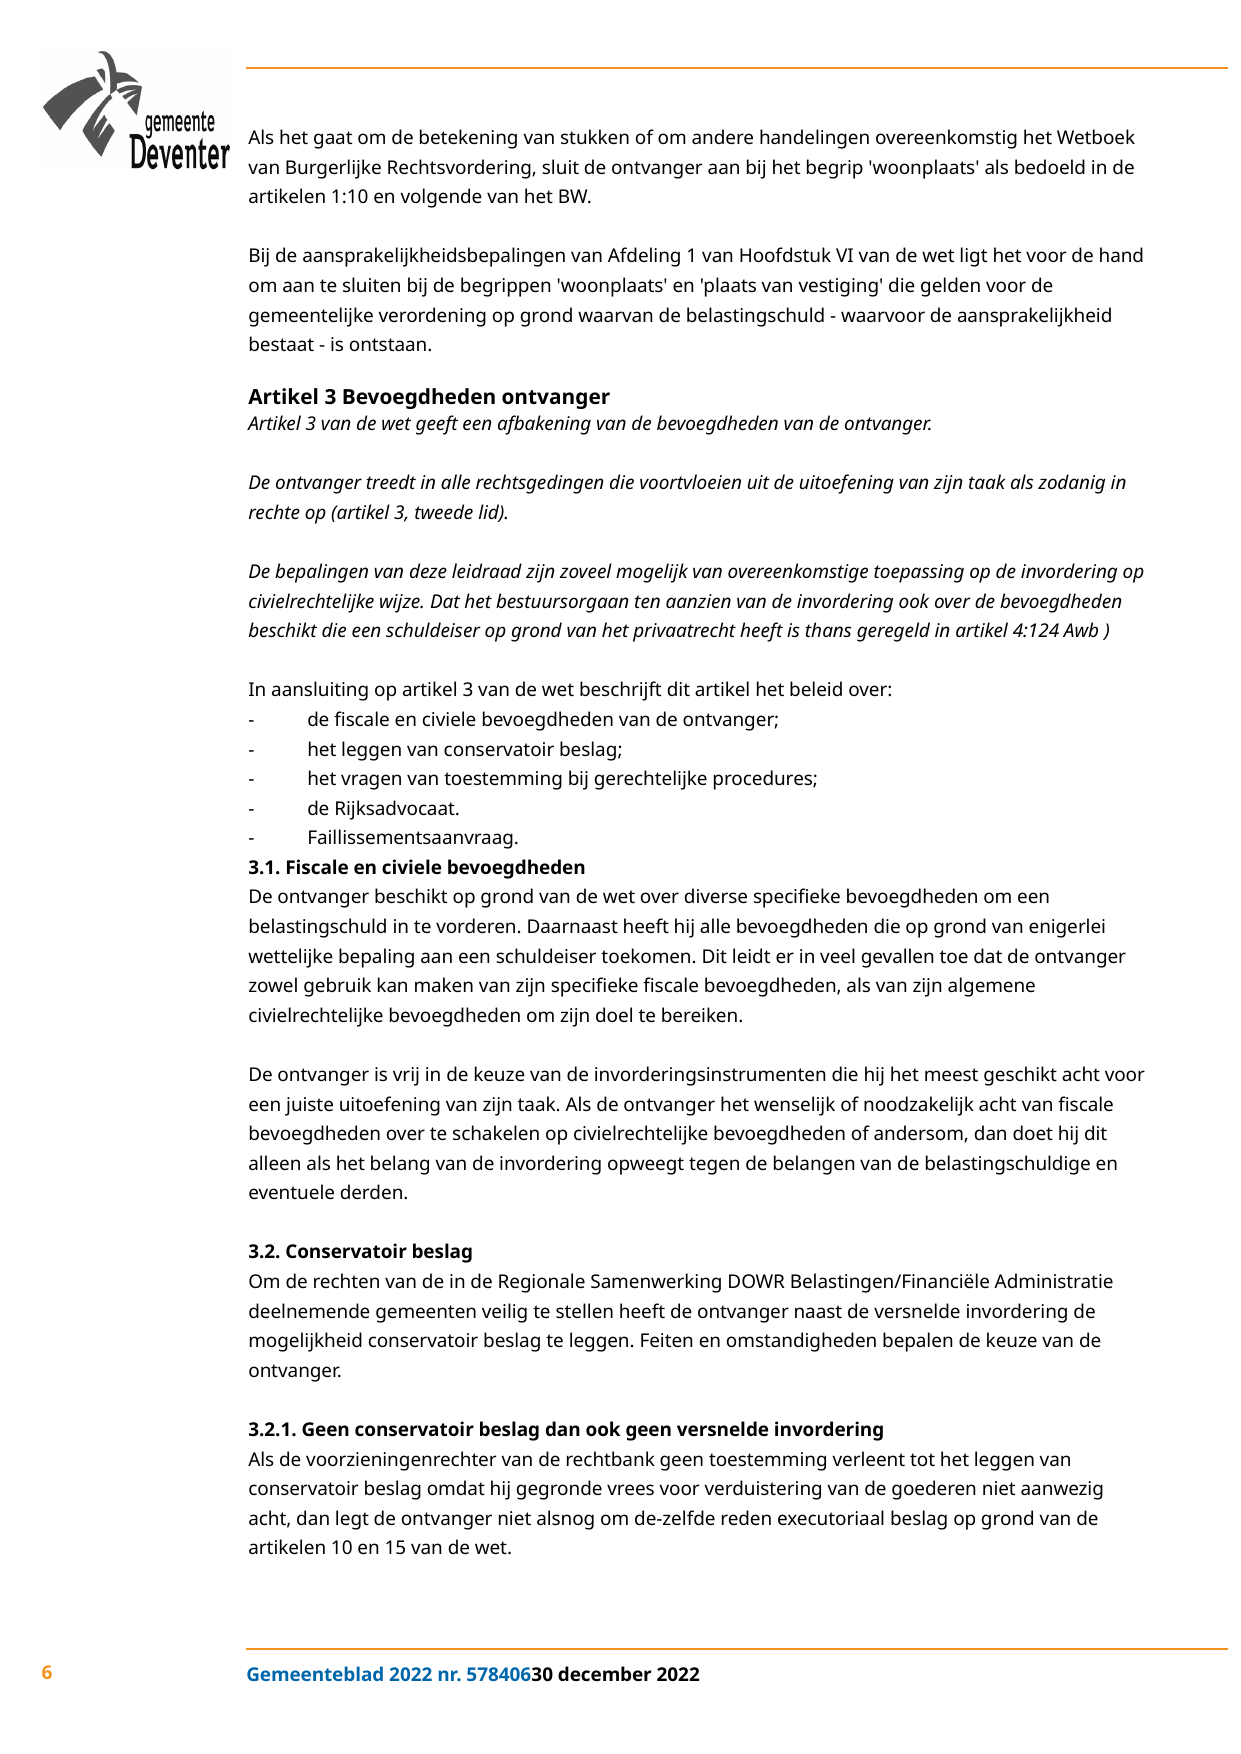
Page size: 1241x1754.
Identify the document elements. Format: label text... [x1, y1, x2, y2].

text 3.2.1. Geen conservatoir beslag dan ook geen versnelde invordering [248, 1416, 1152, 1442]
text 3.1. Fiscale en civiele bevoegdheden [248, 854, 1152, 880]
text Artikel 3 van de wet geeft een afbakening van de bevoegdheden van de ontvanger. [248, 410, 1152, 436]
picture [41, 47, 231, 172]
list de Rijksadvocaat. [248, 795, 1152, 821]
list het vragen van toestemming bij gerechtelijke procedures; [248, 765, 1152, 791]
list de fiscale en civiele bevoegdheden van de ontvanger; [248, 706, 1152, 732]
text Om de rechten van de in de Regionale Samenwerking DOWR Belastingen/Financiële Administratie deelnemende gemeenten veilig te stellen heeft de ontvanger naast de versnelde invordering de mogelijkheid conservatoir beslag te leggen. Feiten en omstandigheden bepalen de keuze van de ontvanger. [248, 1268, 1152, 1383]
text Bij de aansprakelijkheidsbepalingen van Afdeling 1 van Hoofdstuk VI van de wet ligt het voor de hand om aan te sluiten bij de begrippen 'woonplaats' en 'plaats van vestiging' die gelden voor de gemeentelijke verordening op grond waarvan de belastingschuld - waarvoor de aansprakelijkheid bestaat - is ontstaan. [248, 243, 1152, 357]
text In aansluiting op artikel 3 van de wet beschrijft dit artikel het beleid over: [248, 677, 1152, 702]
text De ontvanger beschikt op grond van de wet over diverse specifieke bevoegdheden om een belastingschuld in te vorderen. Daarnaast heeft hij alle bevoegdheden die op grond van enigerlei wettelijke bepaling aan een schuldeiser toekomen. Dit leidt er in veel gevallen toe dat de ontvanger zowel gebruik kan maken van zijn specifieke fiscale bevoegdheden, als van zijn algemene civielrechtelijke bevoegdheden om zijn doel te bereiken. [248, 884, 1152, 1028]
text Artikel 3 Bevoegdheden ontvanger [248, 382, 1152, 410]
text De bepalingen van deze leidraad zijn zoveel mogelijk van overeenkomstige toepassing op de invordering op civielrechtelijke wijze. Dat het bestuursorgaan ten aanzien van de invordering ook over de bevoegdheden beschikt die een schuldeiser op grond van het privaatrecht heeft is thans geregeld in artikel 4:124 Awb ) [248, 558, 1152, 643]
text Als de voorzieningenrechter van de rechtbank geen toestemming verleent tot het leggen van conservatoir beslag omdat hij gegronde vrees voor verduistering van de goederen niet aanwezig acht, dan legt de ontvanger niet alsnog om de-zelfde reden executoriaal beslag op grond van de artikelen 10 en 15 van de wet. [248, 1446, 1152, 1560]
text De ontvanger treedt in alle rechtsgedingen die voortvloeien uit de uitoefening van zijn taak als zodanig in rechte op (artikel 3, tweede lid). [248, 469, 1152, 525]
list Faillissementsaanvraag. [248, 824, 1152, 850]
list het leggen van conservatoir beslag; [248, 736, 1152, 761]
text 3.2. Conservatoir beslag [248, 1239, 1152, 1264]
text Als het gaat om de betekening van stukken of om andere handelingen overeenkomstig het Wetboek van Burgerlijke Rechtsvordering, sluit de ontvanger aan bij het begrip 'woonplaats' als bedoeld in de artikelen 1:10 en volgende van het BW. [248, 124, 1152, 209]
text De ontvanger is vrij in de keuze van de invorderingsinstrumenten die hij het meest geschikt acht voor een juiste uitoefening van zijn taak. Als de ontvanger het wenselijk of noodzakelijk acht van fiscale bevoegdheden over te schakelen op civielrechtelijke bevoegdheden of andersom, dan doet hij dit alleen als het belang van de invordering opweegt tegen de belangen van de belastingschuldige en eventuele derden. [248, 1061, 1152, 1205]
